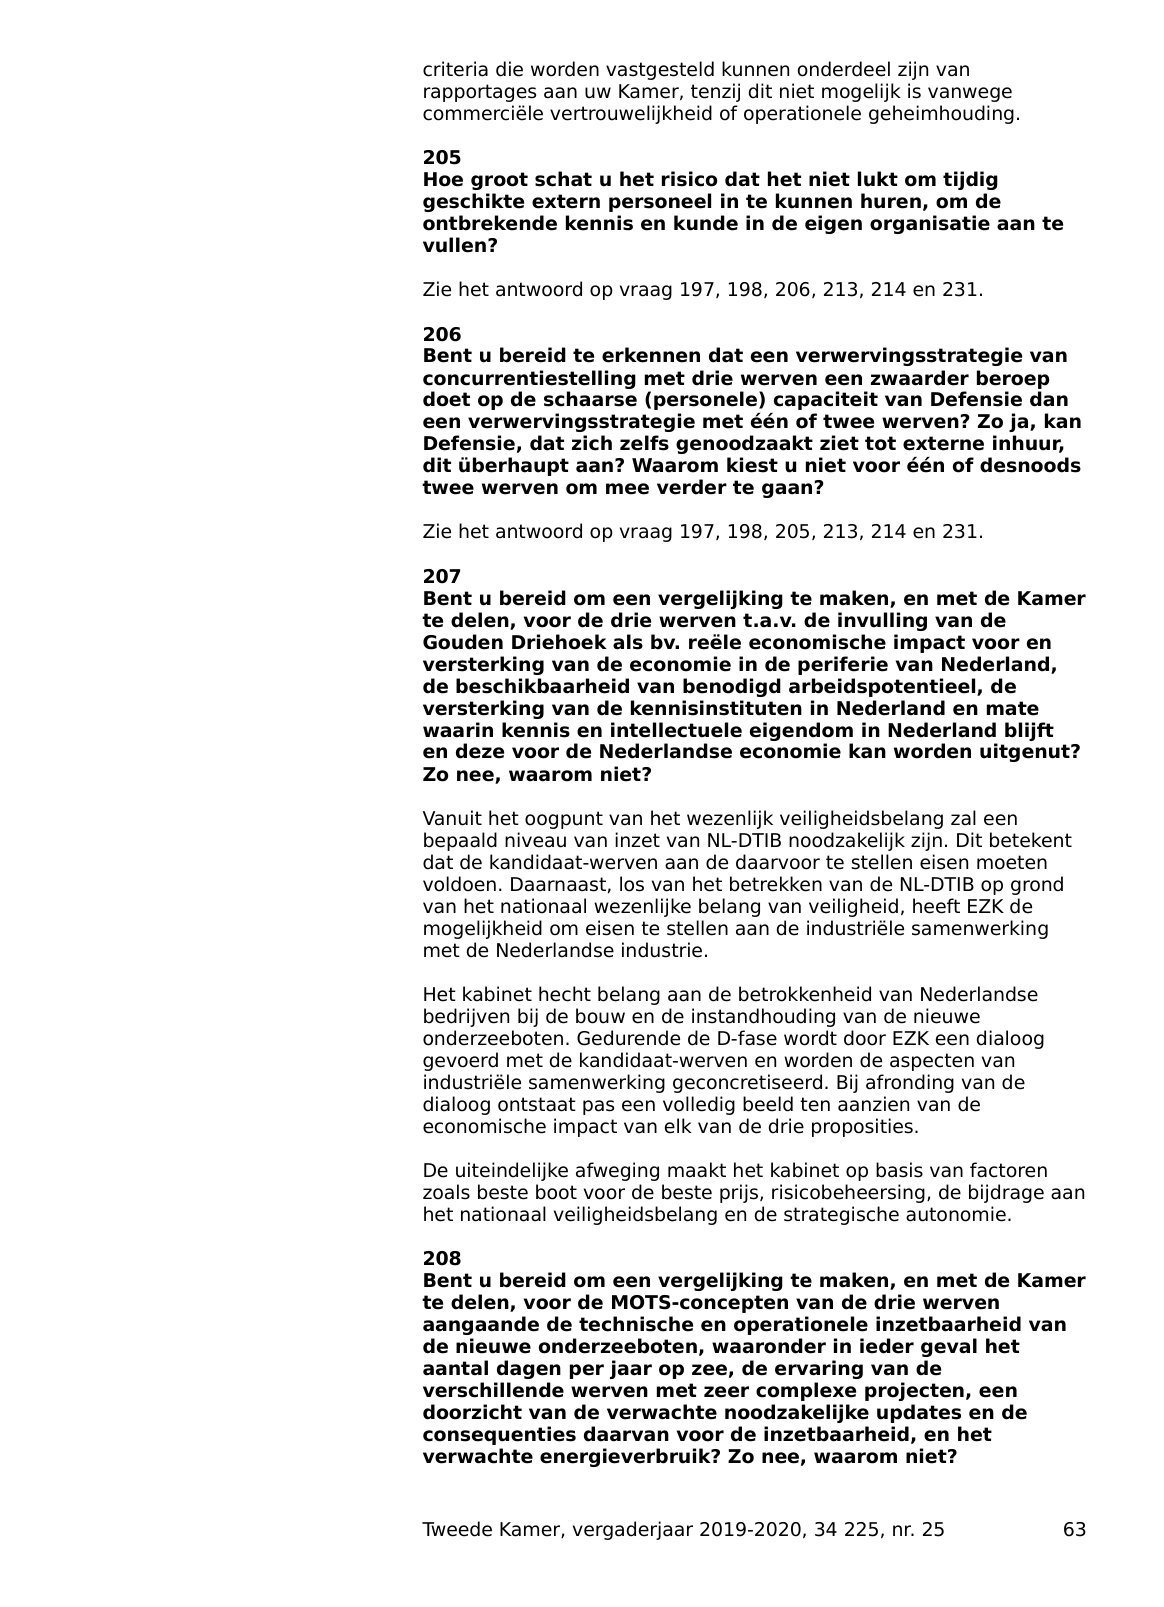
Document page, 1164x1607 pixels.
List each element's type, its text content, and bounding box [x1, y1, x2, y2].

text 206 [422, 323, 1087, 345]
text Bent u bereid om een vergelijking te maken, en met de Kamer te delen, voor de MOTS-concepten van de drie werven aangaande de technische en operationele inzetbaarheid van de nieuwe onderzeeboten, waaronder in ieder geval het aantal dagen per jaar op zee, de ervaring van de verschillende werven met zeer complexe projecten, een doorzicht van de verwachte noodzakelijke updates en de consequenties daarvan voor de inzetbaarheid, en het verwachte energieverbruik? Zo nee, waarom niet? [422, 1270, 1087, 1468]
text Zie het antwoord op vraag 197, 198, 205, 213, 214 en 231. [422, 521, 1087, 543]
text Zie het antwoord op vraag 197, 198, 206, 213, 214 en 231. [422, 279, 1087, 301]
text 207 [422, 566, 1087, 588]
text criteria die worden vastgesteld kunnen onderdeel zijn van rapportages aan uw Kamer, tenzij dit niet mogelijk is vanwege commerciële vertrouwelijkheid of operationele geheimhouding. [422, 59, 1087, 125]
text Hoe groot schat u het risico dat het niet lukt om tijdig geschikte extern personeel in te kunnen huren, om de ontbrekende kennis en kunde in de eigen organisatie aan te vullen? [422, 169, 1087, 257]
text Bent u bereid te erkennen dat een verwervingsstrategie van concurrentiestelling met drie werven een zwaarder beroep doet op de schaarse (personele) capaciteit van Defensie dan een verwervingsstrategie met één of twee werven? Zo ja, kan Defensie, dat zich zelfs genoodzaakt ziet tot externe inhuur, dit überhaupt aan? Waarom kiest u niet voor één of desnoods twee werven om mee verder te gaan? [422, 345, 1087, 499]
text 205 [422, 147, 1087, 169]
text De uiteindelijke afweging maakt het kabinet op basis van factoren zoals beste boot voor de beste prijs, risicobeheersing, de bijdrage aan het nationaal veiligheidsbelang en de strategische autonomie. [422, 1160, 1087, 1226]
text Vanuit het oogpunt van het wezenlijk veiligheidsbelang zal een bepaald niveau van inzet van NL-DTIB noodzakelijk zijn. Dit betekent dat de kandidaat-werven aan de daarvoor te stellen eisen moeten voldoen. Daarnaast, los van het betrekken van de NL-DTIB op grond van het nationaal wezenlijke belang van veiligheid, heeft EZK de mogelijkheid om eisen te stellen aan de industriële samenwerking met de Nederlandse industrie. [422, 808, 1087, 961]
text Het kabinet hecht belang aan de betrokkenheid van Nederlandse bedrijven bij de bouw en de instandhouding van de nieuwe onderzeeboten. Gedurende de D-fase wordt door EZK een dialoog gevoerd met de kandidaat-werven en worden de aspecten van industriële samenwerking geconcretiseerd. Bij afronding van de dialoog ontstaat pas een volledig beeld ten aanzien van de economische impact van elk van de drie proposities. [422, 984, 1087, 1137]
text Bent u bereid om een vergelijking te maken, en met de Kamer te delen, voor de drie werven t.a.v. de invulling van de Gouden Driehoek als bv. reële economische impact voor en versterking van de economie in de periferie van Nederland, de beschikbaarheid van benodigd arbeidspotentieel, de versterking van de kennisinstituten in Nederland en mate waarin kennis en intellectuele eigendom in Nederland blijft en deze voor de Nederlandse economie kan worden uitgenut? Zo nee, waarom niet? [422, 588, 1087, 785]
text 208 [422, 1248, 1087, 1270]
